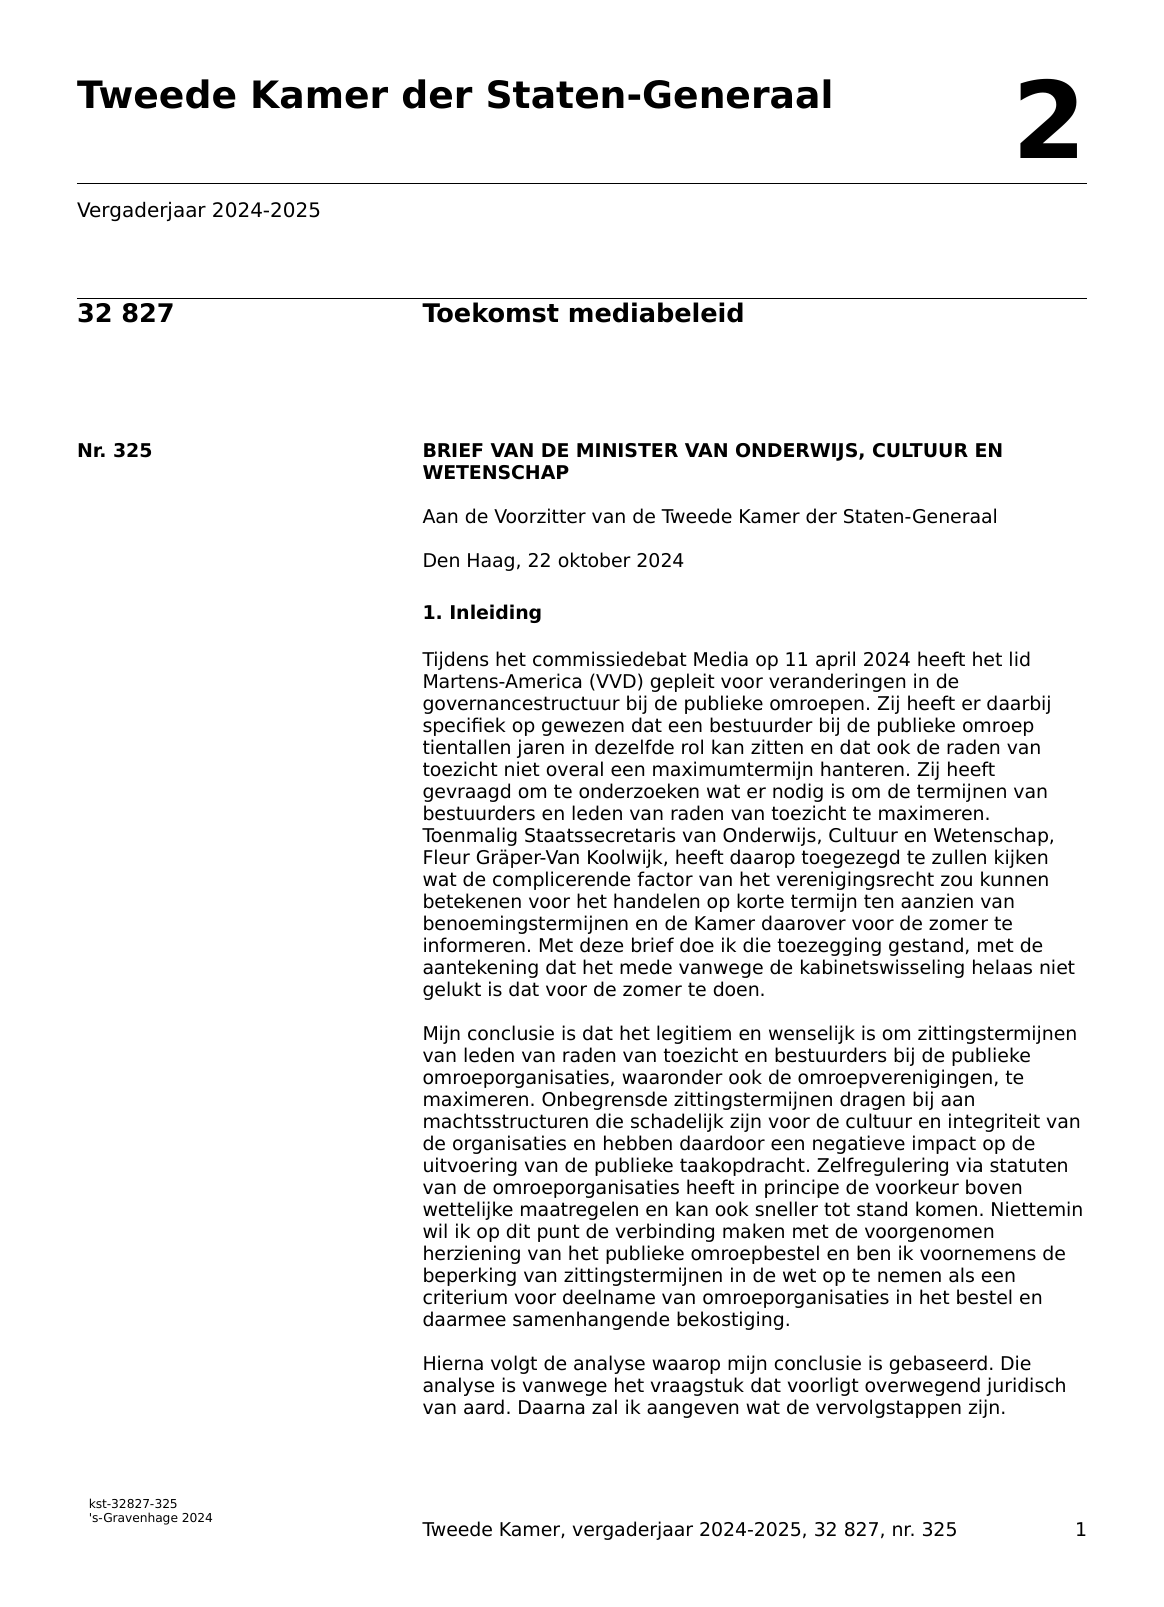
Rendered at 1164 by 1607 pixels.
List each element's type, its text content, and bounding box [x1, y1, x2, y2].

text Aan de Voorzitter van de Tweede Kamer der Staten-Generaal [422, 506, 1087, 528]
subtitle 1. Inleiding [422, 602, 1087, 624]
text Tijdens het commissiedebat Media op 11 april 2024 heeft het lid Martens-America (VVD) gepleit voor veranderingen in de governancestructuur bij de publieke omroepen. Zij heeft er daarbij specifiek op gewezen dat een bestuurder bij de publieke omroep tientallen jaren in dezelfde rol kan zitten en dat ook de raden van toezicht niet overal een maximumtermijn hanteren. Zij heeft gevraagd om te onderzoeken wat er nodig is om de termijnen van bestuurders en leden van raden van toezicht te maximeren. Toenmalig Staatssecretaris van Onderwijs, Cultuur en Wetenschap, Fleur Gräper-Van Koolwijk, heeft daarop toegezegd te zullen kijken wat de complicerende factor van het verenigingsrecht zou kunnen betekenen voor het handelen op korte termijn ten aanzien van benoemingstermijnen en de Kamer daarover voor de zomer te informeren. Met deze brief doe ik die toezegging gestand, met de aantekening dat het mede vanwege de kabinetswisseling helaas niet gelukt is dat voor de zomer te doen. [422, 649, 1087, 1001]
text 's-Gravenhage 2024 [88, 1511, 323, 1525]
subtitle Nr. 325 BRIEF VAN DE MINISTER VAN ONDERWIJS, CULTUUR EN WETENSCHAP [77, 440, 1087, 484]
text Mijn conclusie is dat het legitiem en wenselijk is om zittingstermijnen van leden van raden van toezicht en bestuurders bij de publieke omroeporganisaties, waaronder ook de omroepverenigingen, te maximeren. Onbegrensde zittingstermijnen dragen bij aan machtsstructuren die schadelijk zijn voor de cultuur en integriteit van de organisaties en hebben daardoor een negatieve impact op de uitvoering van de publieke taakopdracht. Zelfregulering via statuten van de omroeporganisaties heeft in principe de voorkeur boven wettelijke maatregelen en kan ook sneller tot stand komen. Niettemin wil ik op dit punt de verbinding maken met de voorgenomen herziening van het publieke omroepbestel en ben ik voornemens de beperking van zittingstermijnen in de wet op te nemen als een criterium voor deelname van omroeporganisaties in het bestel en daarmee samenhangende bekostiging. [422, 1023, 1087, 1331]
text Den Haag, 22 oktober 2024 [422, 550, 1087, 572]
text kst-32827-325 [88, 1497, 323, 1511]
text Hierna volgt de analyse waarop mijn conclusie is gebaseerd. Die analyse is vanwege het vraagstuk dat voorligt overwegend juridisch van aard. Daarna zal ik aangeven wat de vervolgstappen zijn. [422, 1353, 1087, 1419]
table_cell Vergaderjaar 2024-2025 [77, 184, 1087, 298]
table_header 2 [886, 59, 1087, 183]
table_header Tweede Kamer der Staten-Generaal [77, 59, 886, 183]
subtitle 32 827 Toekomst mediabeleid [77, 299, 1087, 329]
